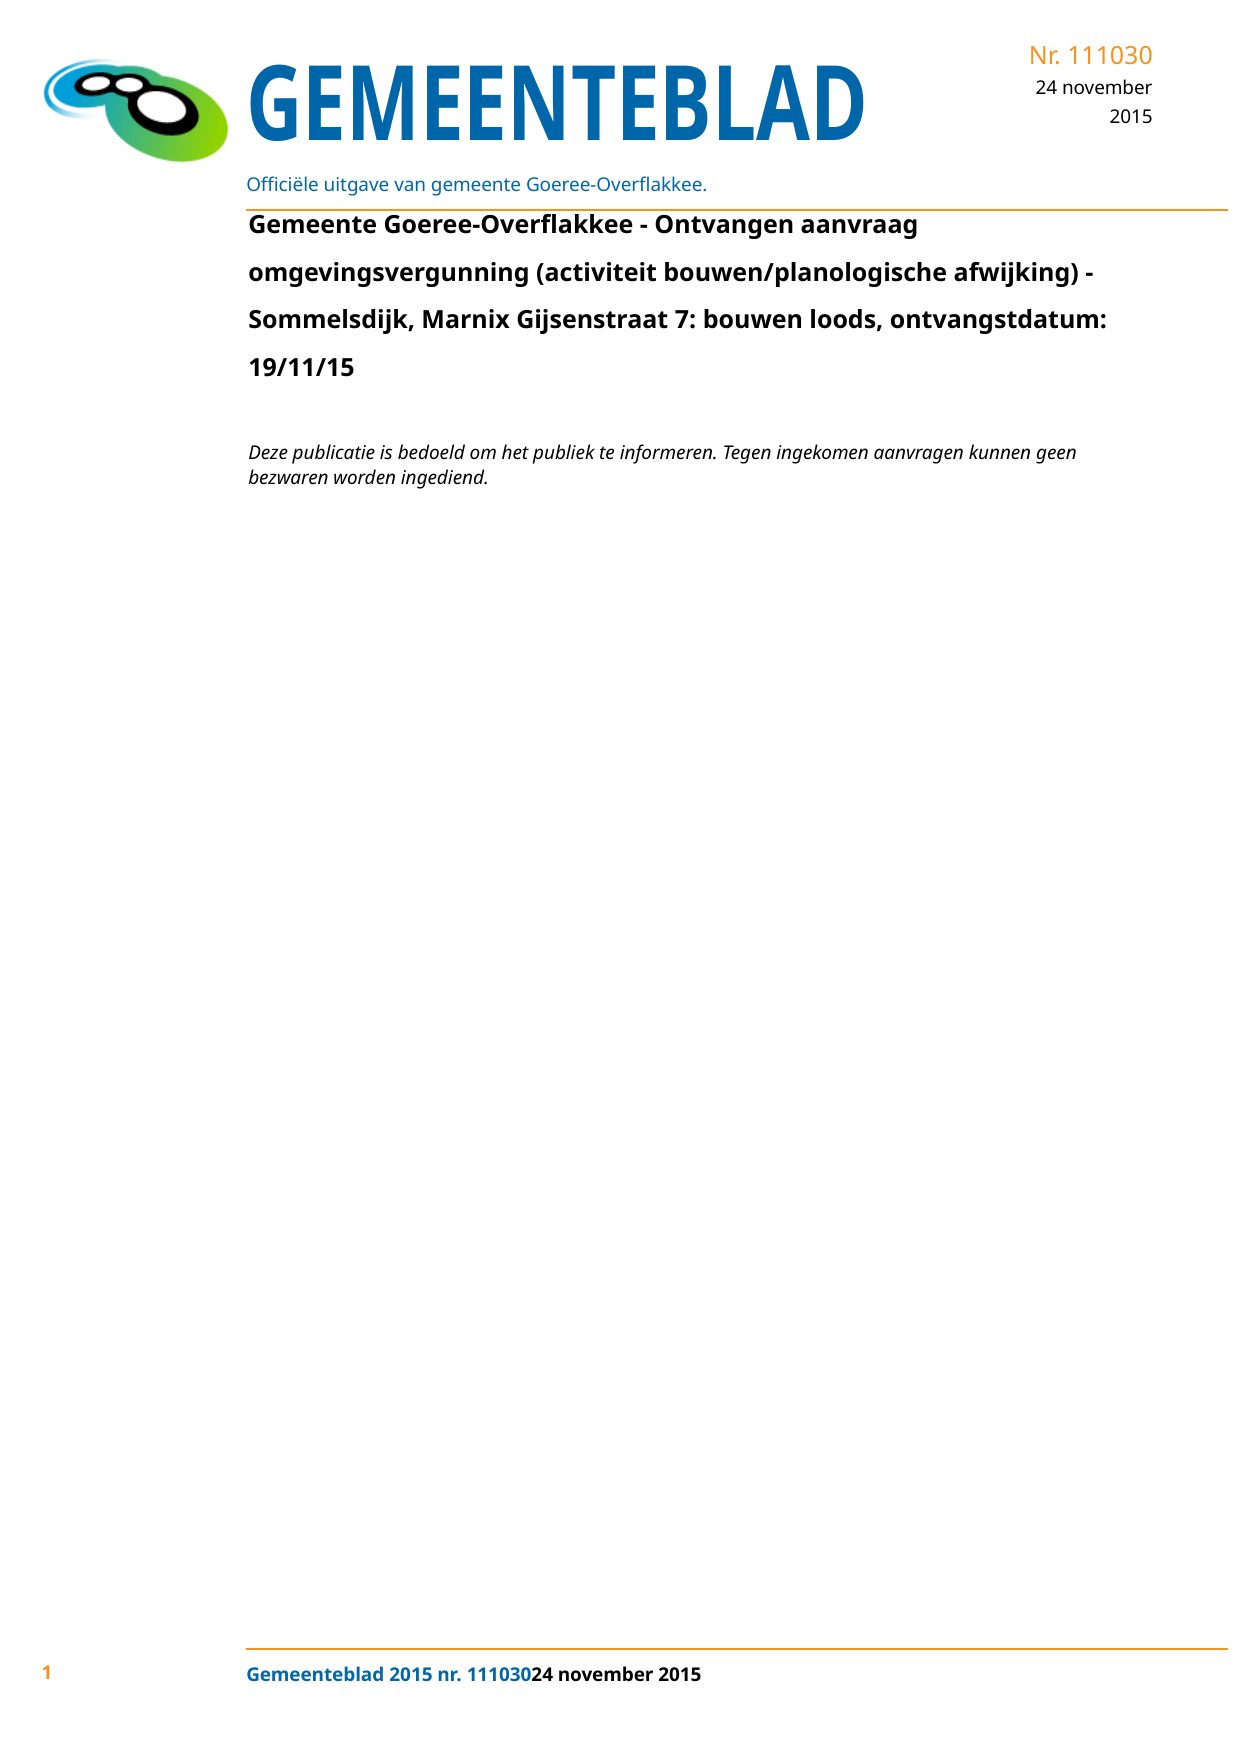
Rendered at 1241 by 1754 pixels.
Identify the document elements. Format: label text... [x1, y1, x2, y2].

text Gemeente Goeree-Overflakkee - Ontvangen aanvraag omgevingsvergunning (activiteit bouwen/planologische afwijking) - Sommelsdijk, Marnix Gijsenstraat 7: bouwen loods, ontvangstdatum: 19/11/15 [248, 211, 1152, 384]
picture [41, 47, 231, 172]
text Deze publicatie is bedoeld om het publiek te informeren. Tegen ingekomen aanvragen kunnen geen bezwaren worden ingediend. [248, 439, 1152, 490]
